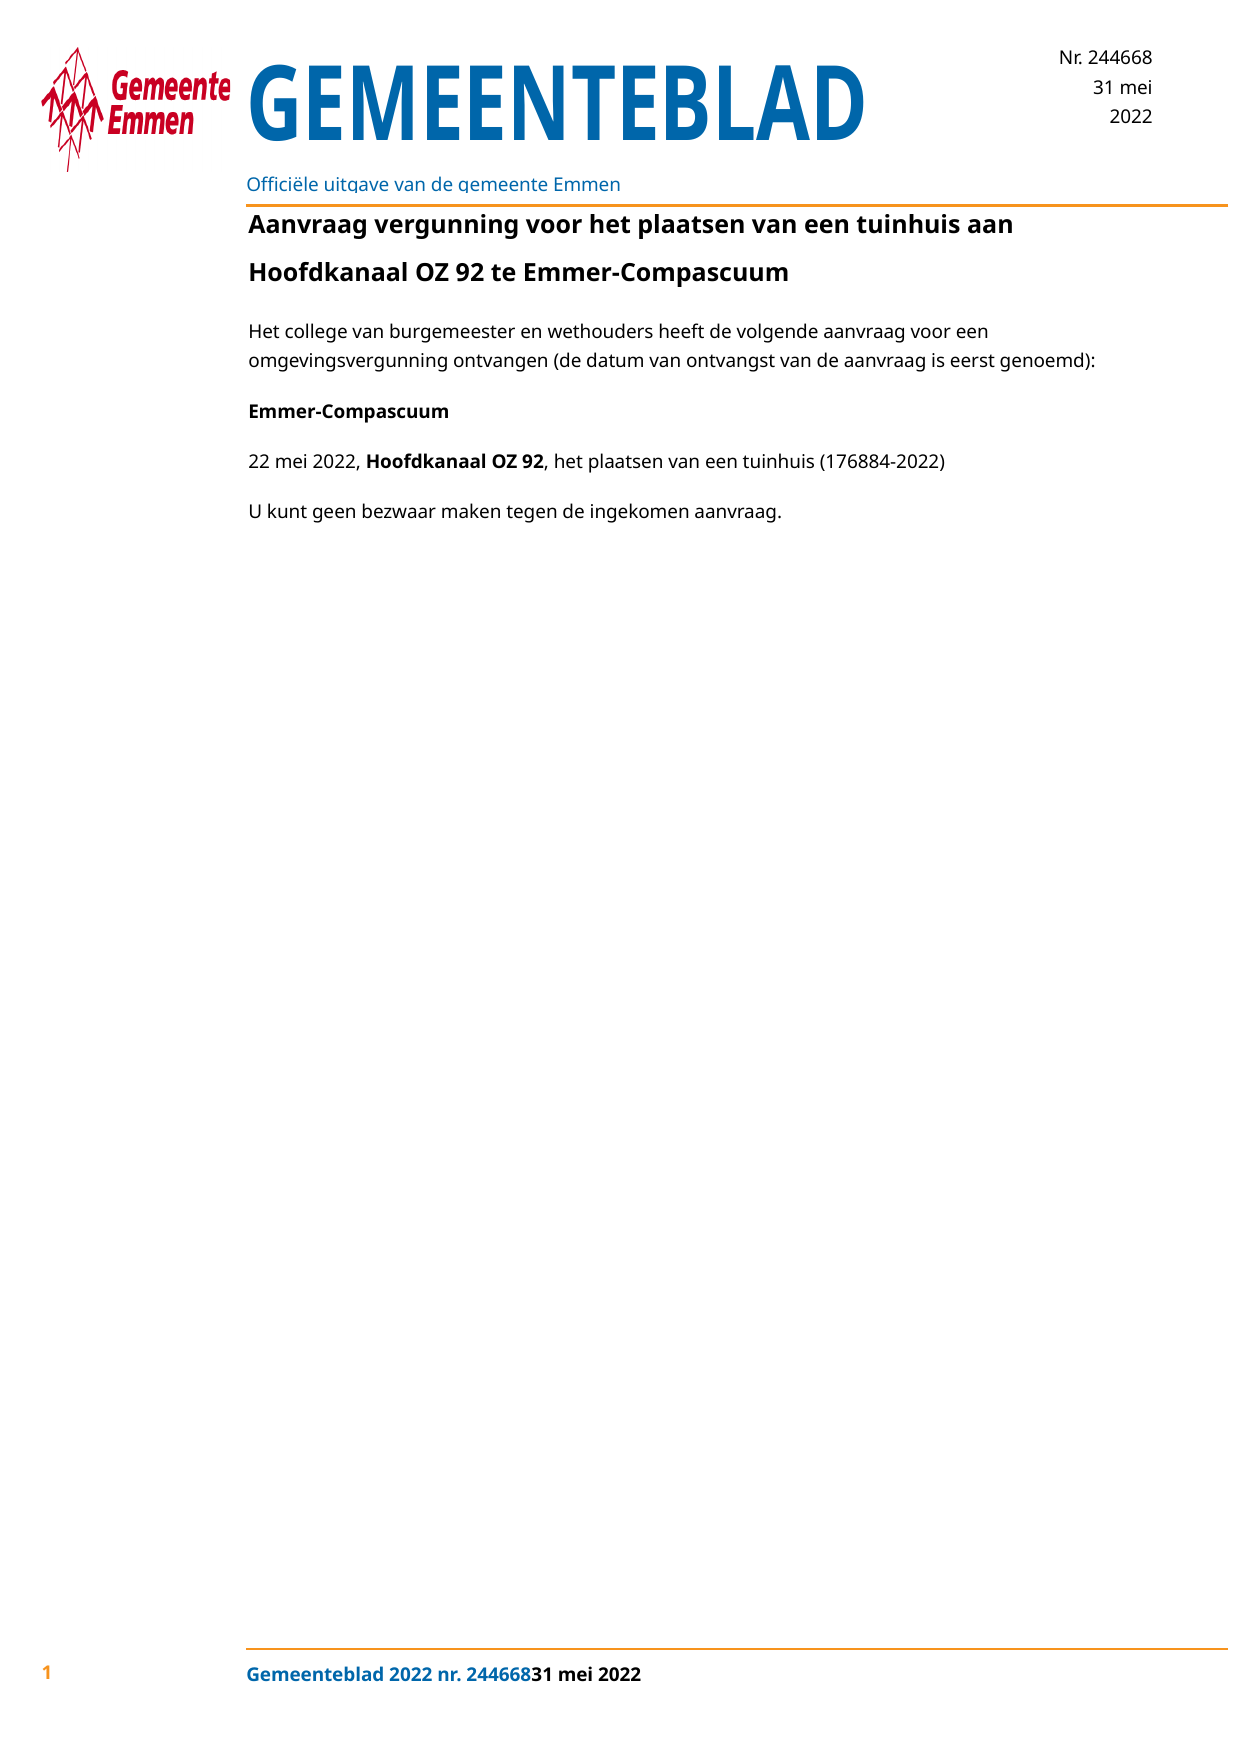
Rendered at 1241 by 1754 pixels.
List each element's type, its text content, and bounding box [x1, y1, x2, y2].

text Aanvraag vergunning voor het plaatsen van een tuinhuis aan Hoofdkanaal OZ 92 te Emmer-Compascuum [248, 207, 1152, 288]
text 22 mei 2022, Hoofdkanaal OZ 92, het plaatsen van een tuinhuis (176884-2022) [248, 448, 1152, 474]
text Emmer-Compascuum [248, 398, 1152, 424]
picture [41, 47, 231, 172]
text U kunt geen bezwaar maken tegen de ingekomen aanvraag. [248, 499, 1152, 524]
text Het college van burgemeester en wethouders heeft de volgende aanvraag voor een omgevingsvergunning ontvangen (de datum van ontvangst van de aanvraag is eerst genoemd): [248, 318, 1152, 373]
